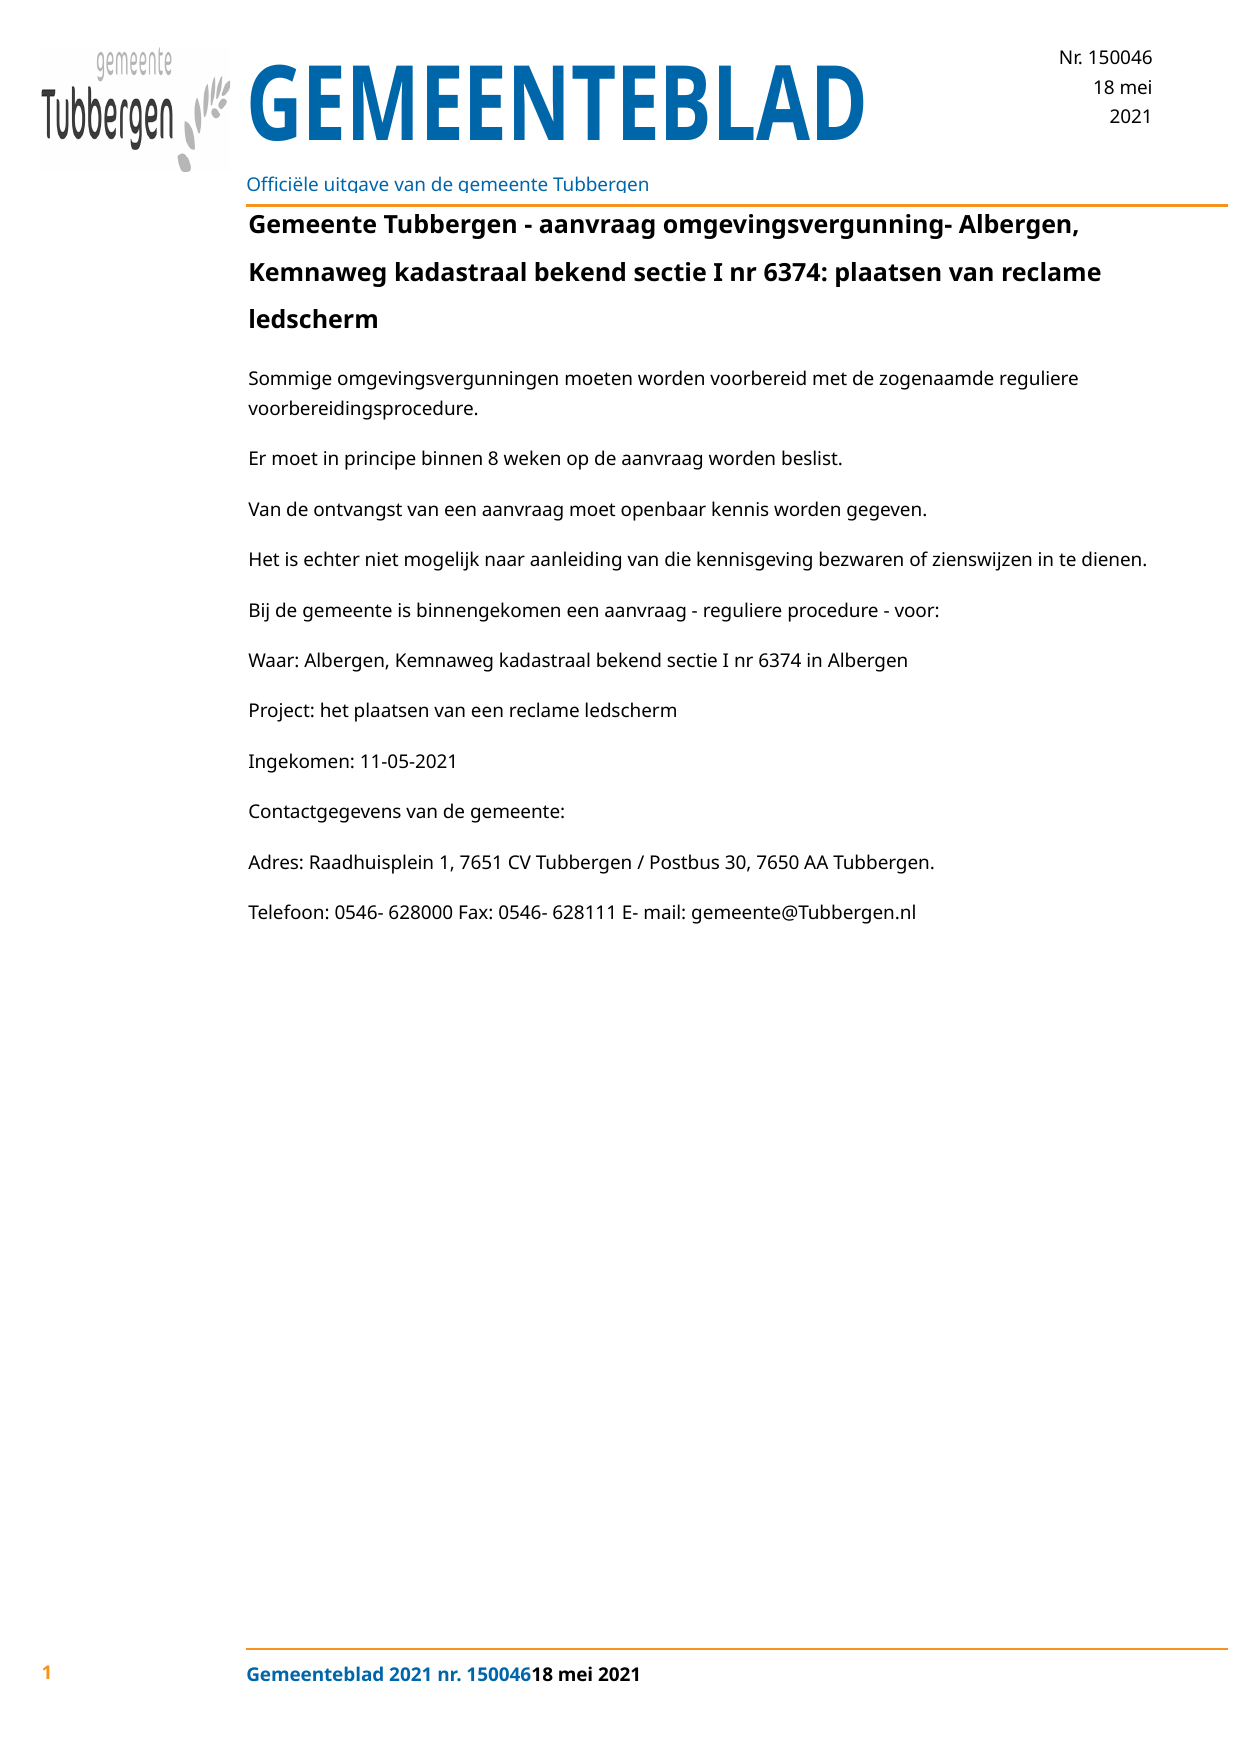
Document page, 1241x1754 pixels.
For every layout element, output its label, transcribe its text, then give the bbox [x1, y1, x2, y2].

text Contactgegevens van de gemeente: [248, 798, 1152, 824]
text Er moet in principe binnen 8 weken op de aanvraag worden beslist. [248, 446, 1152, 471]
text Bij de gemeente is binnengekomen een aanvraag - reguliere procedure - voor: [248, 597, 1152, 622]
text Van de ontvangst van een aanvraag moet openbaar kennis worden gegeven. [248, 496, 1152, 522]
text Waar: Albergen, Kemnaweg kadastraal bekend sectie I nr 6374 in Albergen [248, 647, 1152, 673]
text Project: het plaatsen van een reclame ledscherm [248, 698, 1152, 723]
text Telefoon: 0546- 628000 Fax: 0546- 628111 E- mail: gemeente@Tubbergen.nl [248, 899, 1152, 925]
text Het is echter niet mogelijk naar aanleiding van die kennisgeving bezwaren of zienswijzen in te dienen. [248, 546, 1152, 572]
picture [41, 47, 231, 172]
text Ingekomen: 11-05-2021 [248, 748, 1152, 774]
text Adres: Raadhuisplein 1, 7651 CV Tubbergen / Postbus 30, 7650 AA Tubbergen. [248, 849, 1152, 874]
text Sommige omgevingsvergunningen moeten worden voorbereid met de zogenaamde reguliere voorbereidingsprocedure. [248, 366, 1152, 421]
text Gemeente Tubbergen - aanvraag omgevingsvergunning- Albergen, Kemnaweg kadastraal bekend sectie I nr 6374: plaatsen van reclame ledscherm [248, 207, 1152, 336]
